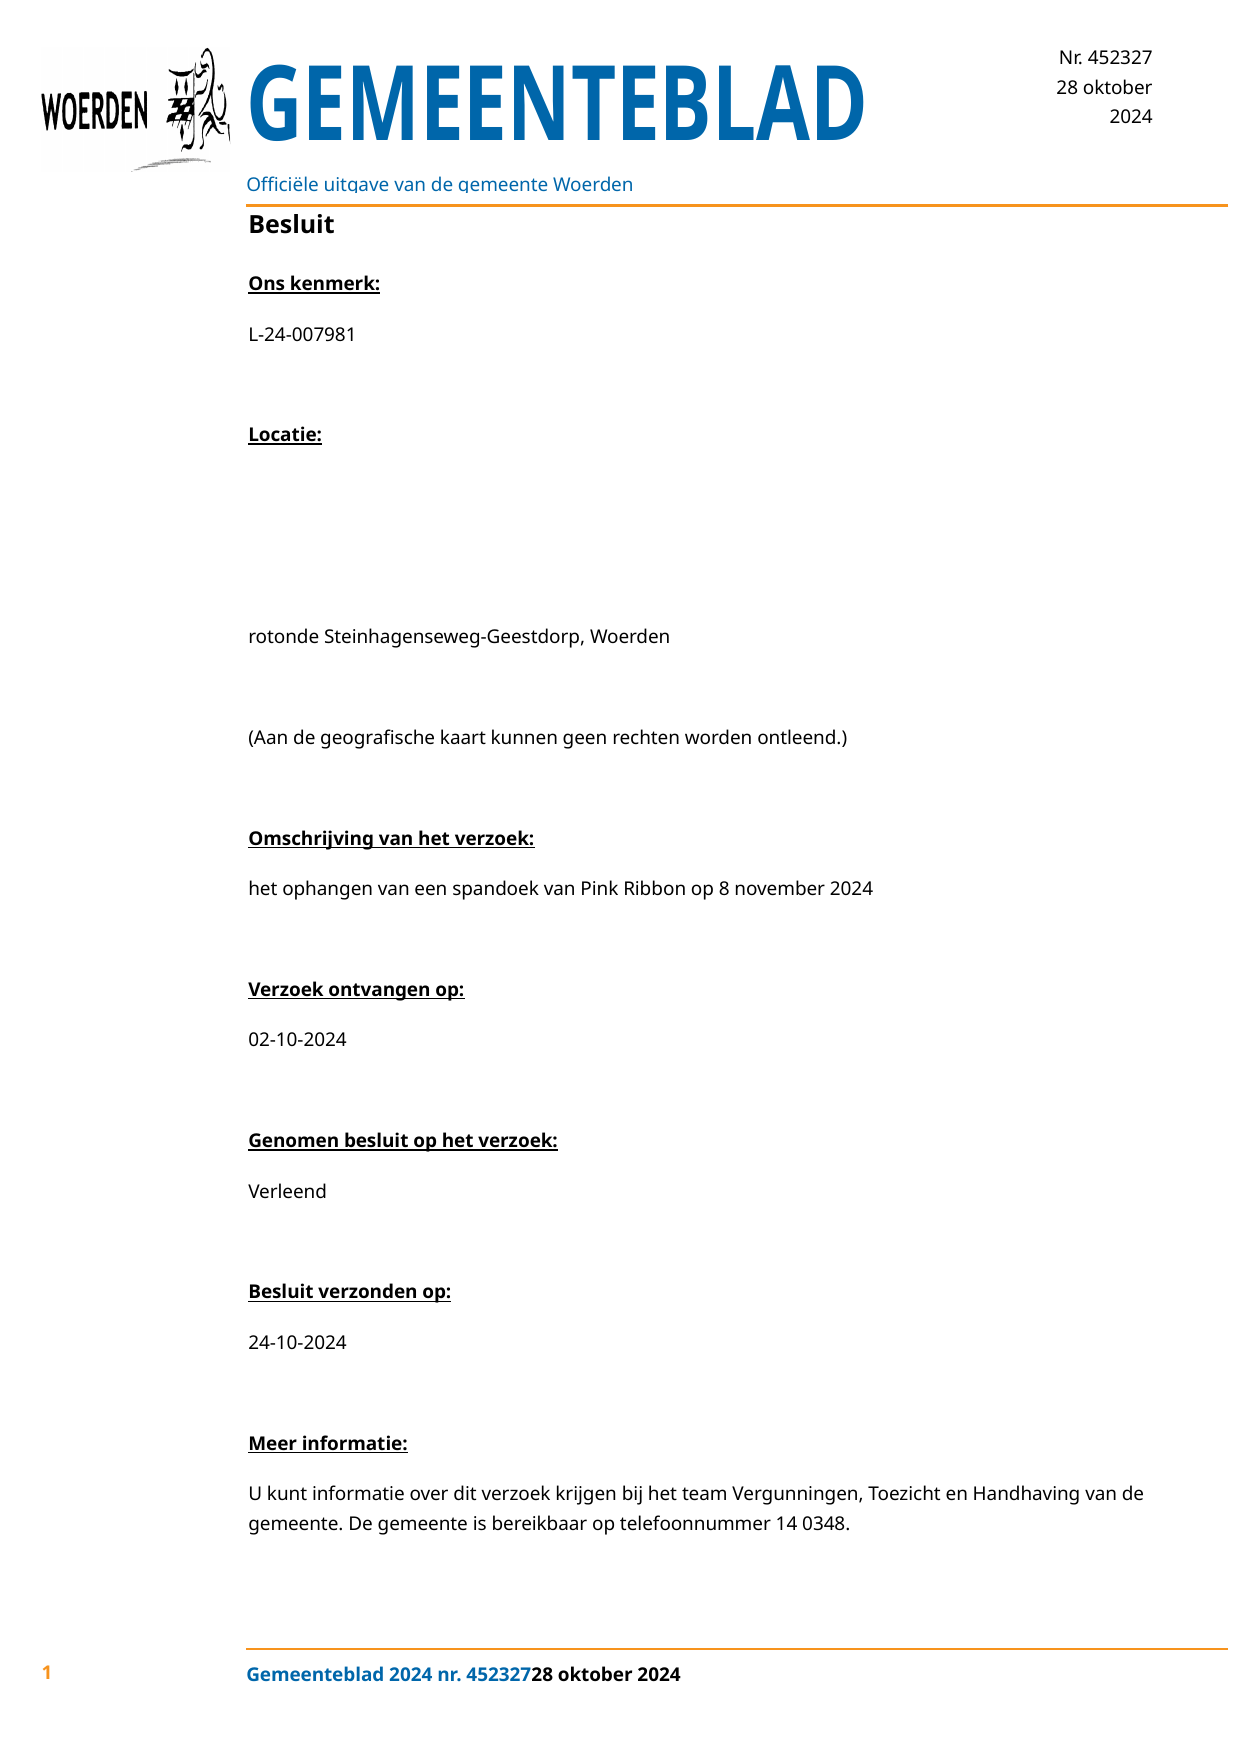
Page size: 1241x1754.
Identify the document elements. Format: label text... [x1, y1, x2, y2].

text Besluit [248, 207, 1152, 241]
picture [41, 47, 231, 172]
text Omschrijving van het verzoek: [248, 825, 1152, 851]
text 02-10-2024 [248, 1027, 1152, 1052]
text U kunt informatie over dit verzoek krijgen bij het team Vergunningen, Toezicht en Handhaving van de gemeente. De gemeente is bereikbaar op telefoonnummer 14 0348. [248, 1480, 1152, 1536]
text Besluit verzonden op: [248, 1279, 1152, 1304]
text Locatie: [248, 422, 1152, 447]
text L-24-007981 [248, 321, 1152, 346]
text 24-10-2024 [248, 1329, 1152, 1355]
text Ons kenmerk: [248, 270, 1152, 296]
text Verleend [248, 1178, 1152, 1203]
text Meer informatie: [248, 1430, 1152, 1456]
text (Aan de geografische kaart kunnen geen rechten worden ontleend.) [248, 724, 1152, 750]
text Verzoek ontvangen op: [248, 976, 1152, 1002]
text rotonde Steinhagenseweg-Geestdorp, Woerden [248, 623, 1152, 649]
text het ophangen van een spandoek van Pink Ribbon op 8 november 2024 [248, 875, 1152, 901]
text Genomen besluit op het verzoek: [248, 1127, 1152, 1153]
